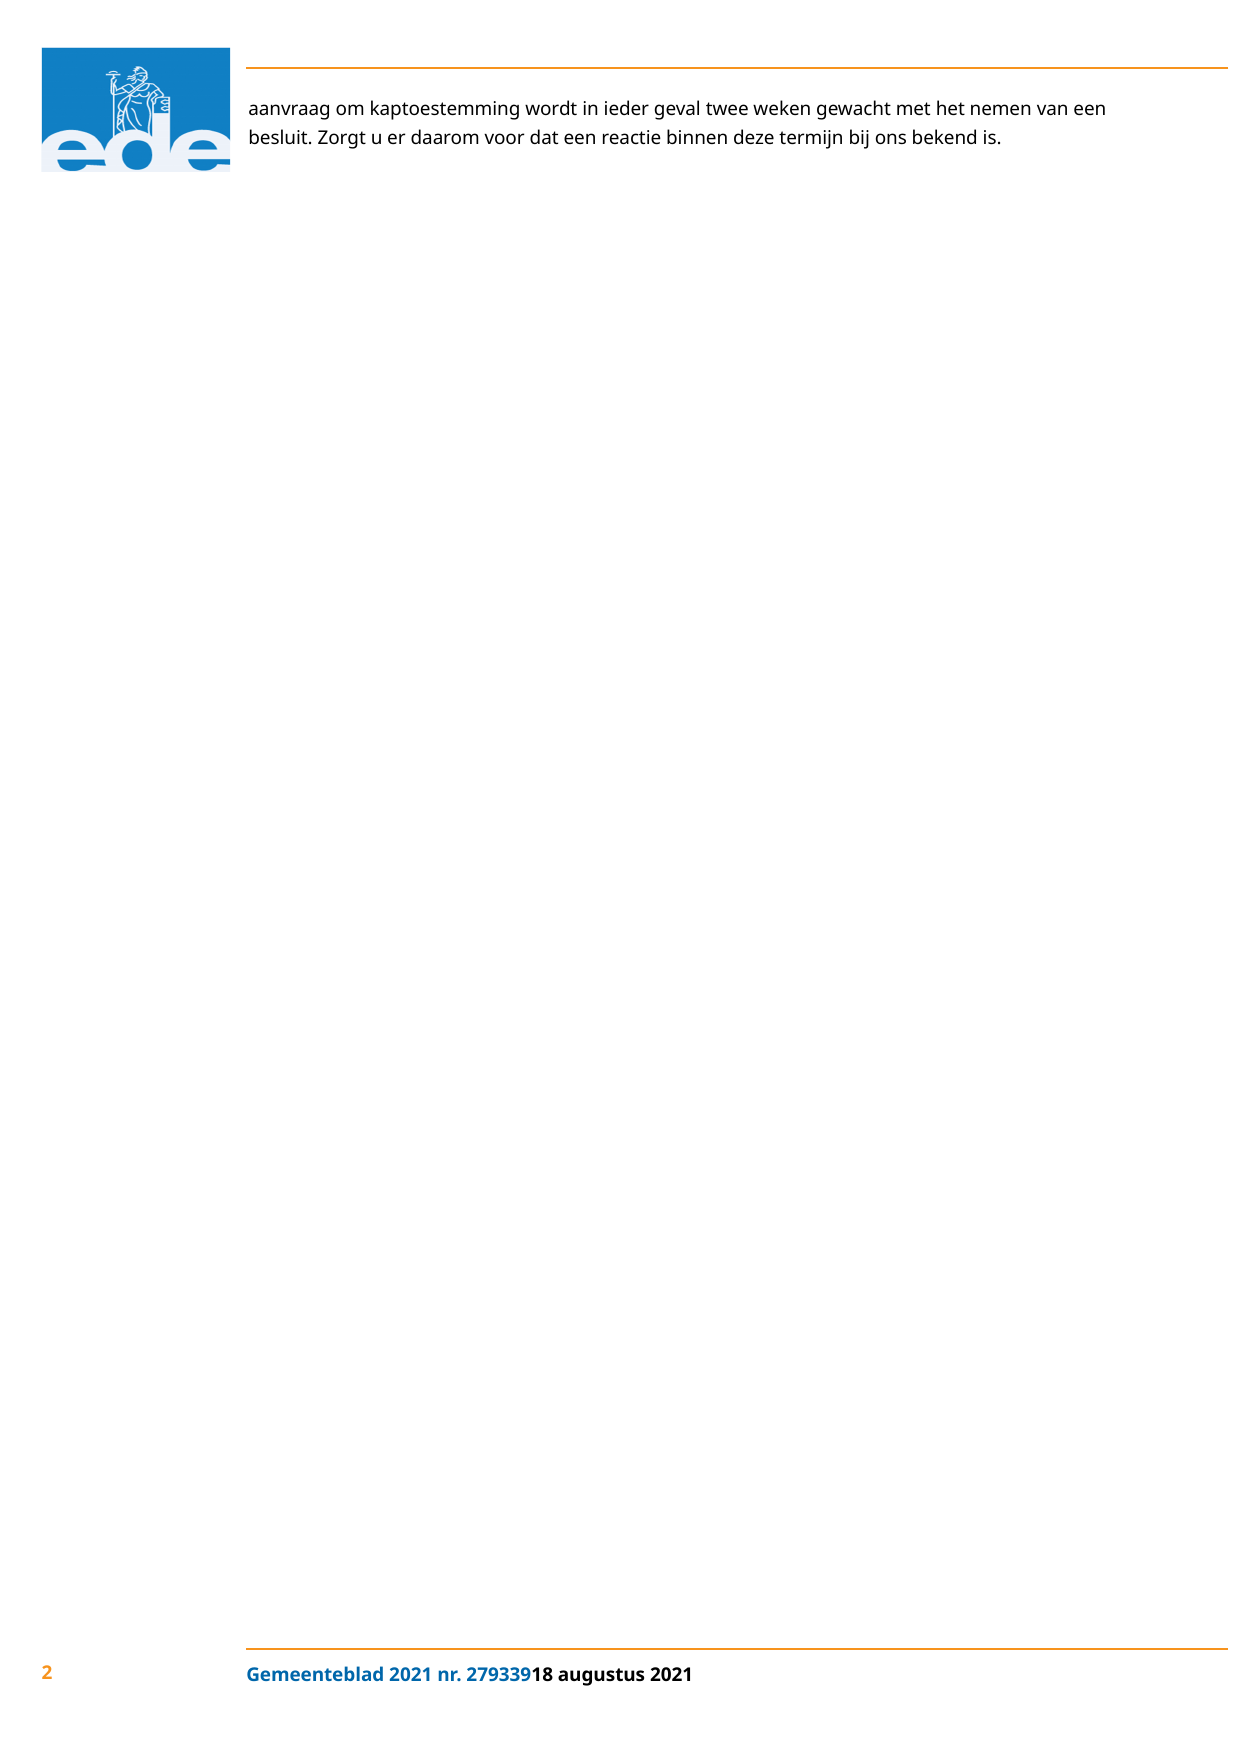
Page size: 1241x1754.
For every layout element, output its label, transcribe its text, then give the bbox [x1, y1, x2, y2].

picture [41, 47, 231, 172]
text aanvraag om kaptoestemming wordt in ieder geval twee weken gewacht met het nemen van een besluit. Zorgt u er daarom voor dat een reactie binnen deze termijn bij ons bekend is. [248, 95, 1152, 150]
